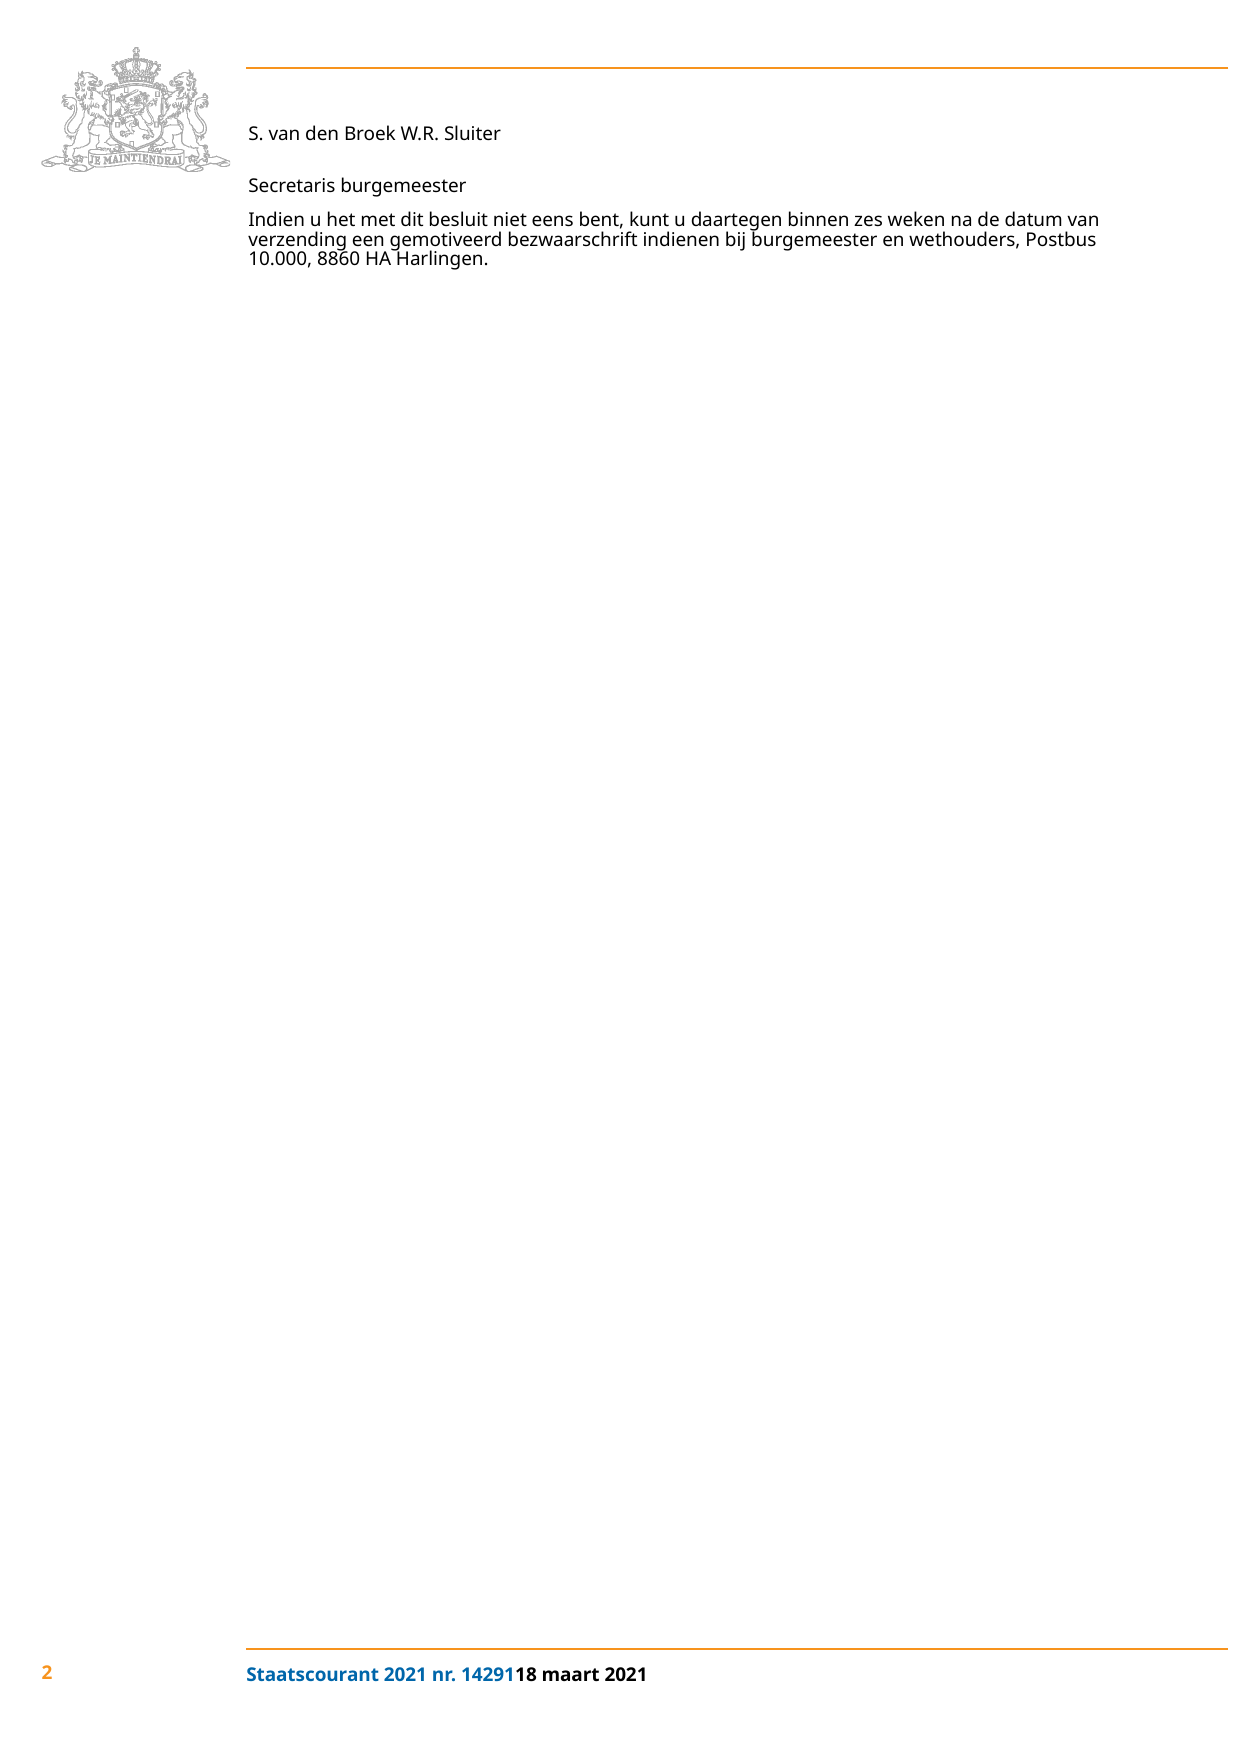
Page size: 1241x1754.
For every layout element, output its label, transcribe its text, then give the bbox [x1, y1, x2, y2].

text Secretaris burgemeester [248, 172, 1152, 198]
text Indien u het met dit besluit niet eens bent, kunt u daartegen binnen zes weken na de datum van verzending een gemotiveerd bezwaarschrift indienen bij burgemeester en wethouders, Postbus 10.000, 8860 HA Harlingen. [248, 211, 1152, 269]
text S. van den Broek W.R. Sluiter [248, 121, 1152, 146]
picture [41, 47, 231, 172]
